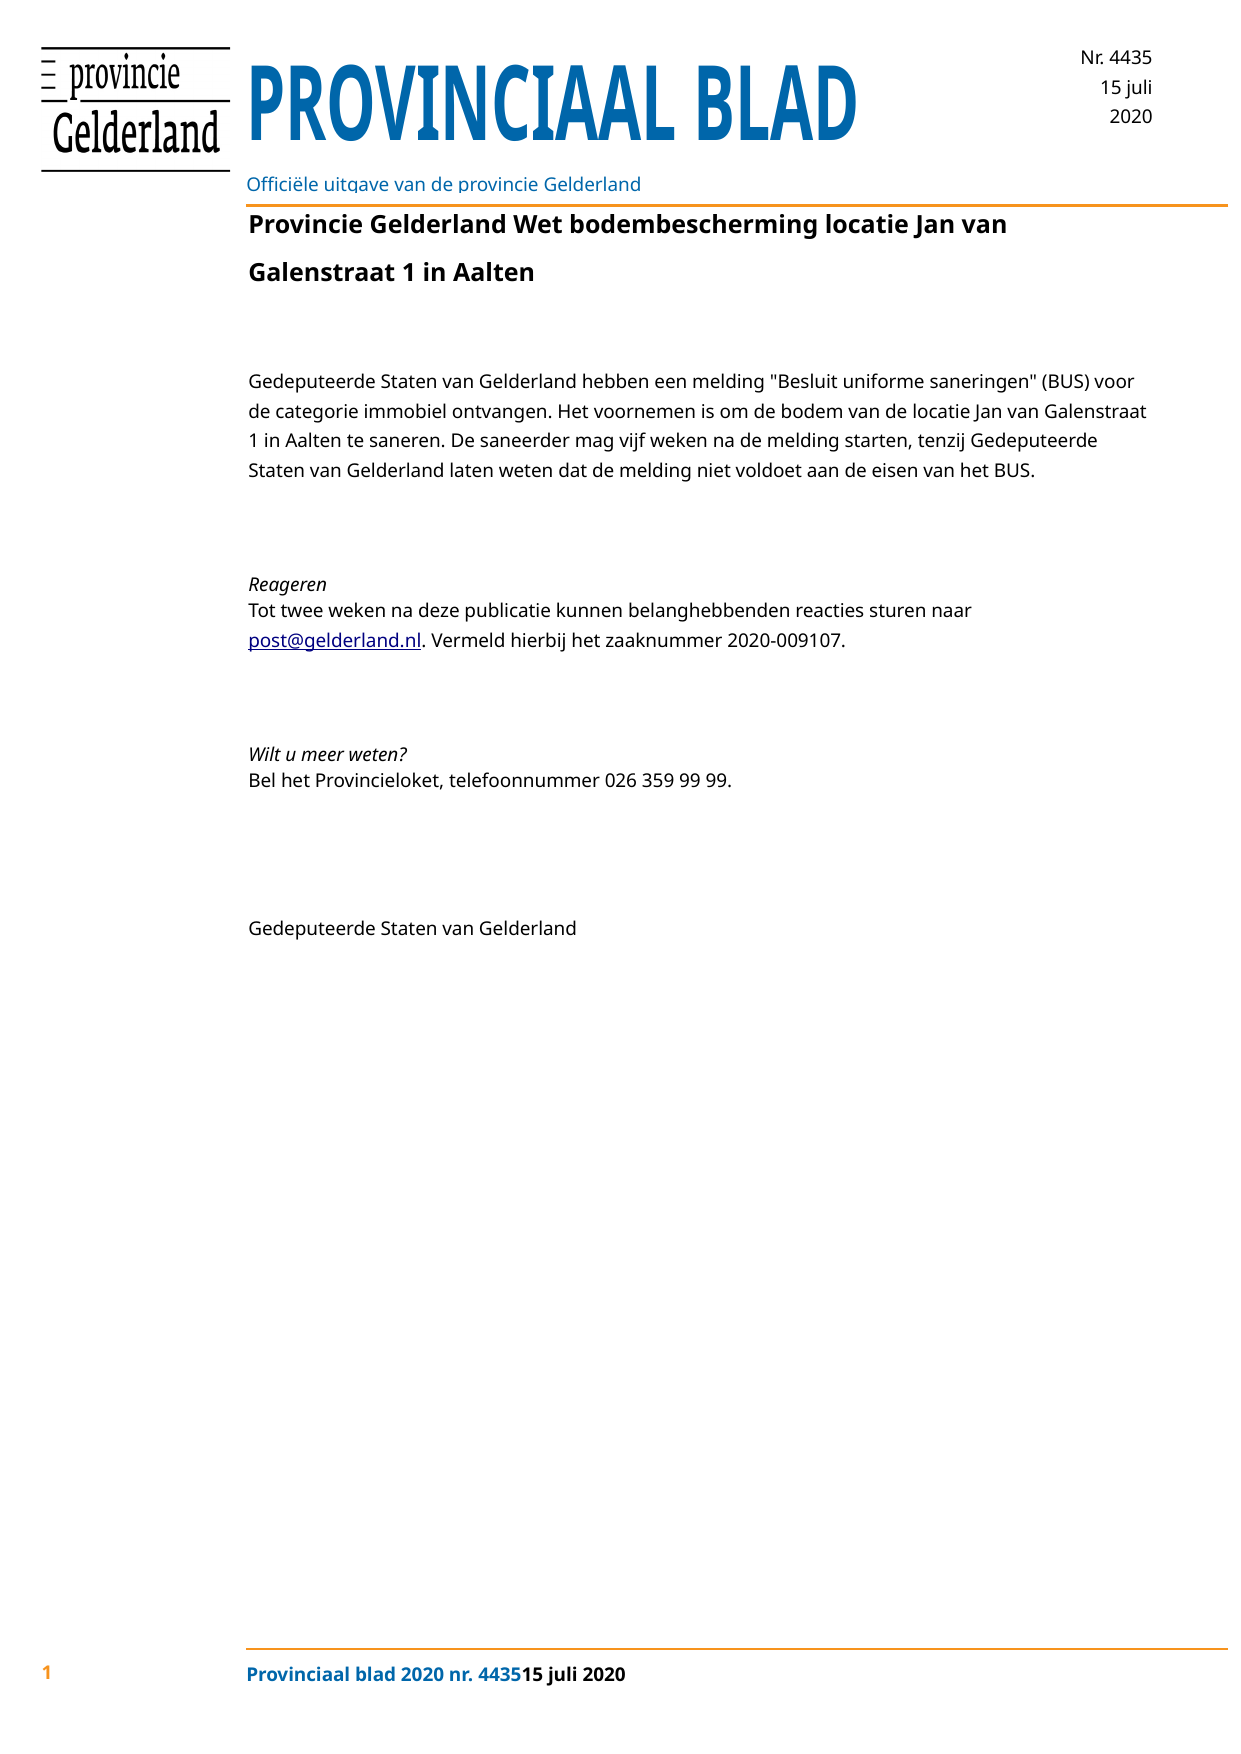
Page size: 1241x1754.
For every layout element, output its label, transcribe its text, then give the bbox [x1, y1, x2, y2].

picture [41, 47, 231, 172]
text Wilt u meer weten? [248, 741, 1152, 767]
text Gedeputeerde Staten van Gelderland [248, 916, 1152, 941]
text Gedeputeerde Staten van Gelderland hebben een melding "Besluit uniforme saneringen" (BUS) voor de categorie immobiel ontvangen. Het voornemen is om de bodem van de locatie Jan van Galenstraat 1 in Aalten te saneren. De saneerder mag vijf weken na de melding starten, tenzij Gedeputeerde Staten van Gelderland laten weten dat de melding niet voldoet aan de eisen van het BUS. [248, 368, 1152, 483]
text Provincie Gelderland Wet bodembescherming locatie Jan van Galenstraat 1 in Aalten [248, 207, 1152, 288]
text Reageren [248, 571, 1152, 597]
text Bel het Provincieloket, telefoonnummer 026 359 99 99. [248, 767, 1152, 793]
text Tot twee weken na deze publicatie kunnen belanghebbenden reacties sturen naar post@gelderland.nl. Vermeld hierbij het zaaknummer 2020-009107. [248, 597, 1152, 652]
